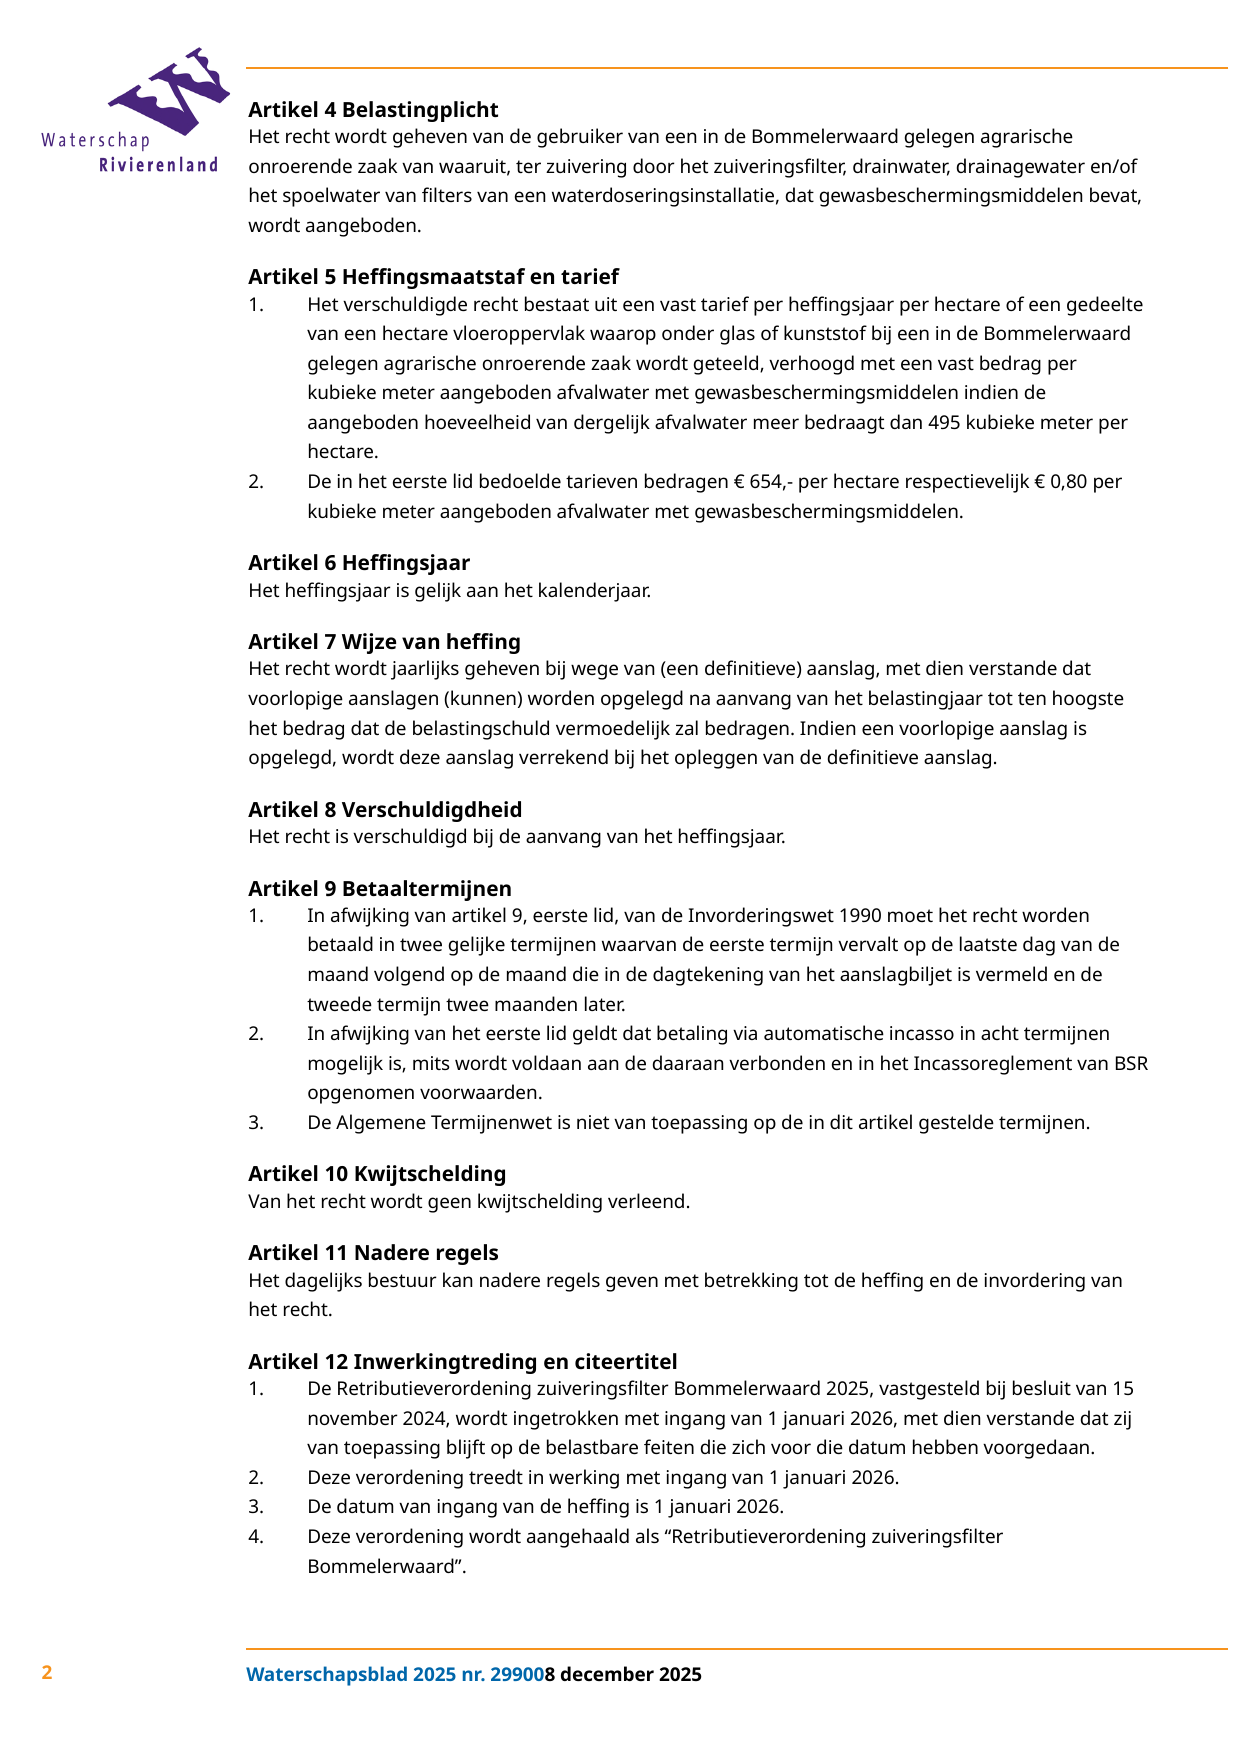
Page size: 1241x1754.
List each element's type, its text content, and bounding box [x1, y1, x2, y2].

list Deze verordening treedt in werking met ingang van 1 januari 2026. [248, 1464, 1152, 1490]
list De in het eerste lid bedoelde tarieven bedragen € 654,- per hectare respectievelijk € 0,80 per kubieke meter aangeboden afvalwater met gewasbeschermingsmiddelen. [248, 468, 1152, 524]
list In afwijking van artikel 9, eerste lid, van de Invorderingswet 1990 moet het recht worden betaald in twee gelijke termijnen waarvan de eerste termijn vervalt op de laatste dag van de maand volgend op de maand die in de dagtekening van het aanslagbiljet is vermeld en de tweede termijn twee maanden later. [248, 902, 1152, 1017]
list De Retributieverordening zuiveringsfilter Bommelerwaard 2025, vastgesteld bij besluit van 15 november 2024, wordt ingetrokken met ingang van 1 januari 2026, met dien verstande dat zij van toepassing blijft op de belastbare feiten die zich voor die datum hebben voorgedaan. [248, 1375, 1152, 1460]
text Artikel 12 Inwerkingtreding en citeertitel [248, 1347, 1152, 1375]
text Artikel 8 Verschuldigdheid [248, 795, 1152, 823]
text Artikel 7 Wijze van heffing [248, 627, 1152, 656]
text Artikel 10 Kwijtschelding [248, 1159, 1152, 1188]
text Artikel 6 Heffingsjaar [248, 548, 1152, 577]
text Artikel 4 Belastingplicht [248, 95, 1152, 123]
text Het recht wordt jaarlijks geheven bij wege van (een definitieve) aanslag, met dien verstande dat voorlopige aanslagen (kunnen) worden opgelegd na aanvang van het belastingjaar tot ten hoogste het bedrag dat de belastingschuld vermoedelijk zal bedragen. Indien een voorlopige aanslag is opgelegd, wordt deze aanslag verrekend bij het opleggen van de definitieve aanslag. [248, 656, 1152, 770]
text Artikel 5 Heffingsmaatstaf en tarief [248, 262, 1152, 291]
text Artikel 11 Nadere regels [248, 1238, 1152, 1267]
text Artikel 9 Betaaltermijnen [248, 874, 1152, 902]
picture [41, 47, 231, 172]
list Deze verordening wordt aangehaald als “Retributieverordening zuiveringsfilter Bommelerwaard”. [248, 1523, 1152, 1578]
text Het dagelijks bestuur kan nadere regels geven met betrekking tot de heffing en de invordering van het recht. [248, 1267, 1152, 1322]
text Het recht wordt geheven van de gebruiker van een in de Bommelerwaard gelegen agrarische onroerende zaak van waaruit, ter zuivering door het zuiveringsfilter, drainwater, drainagewater en/of het spoelwater van filters van een waterdoseringsinstallatie, dat gewasbeschermingsmiddelen bevat, wordt aangeboden. [248, 123, 1152, 238]
list De datum van ingang van de heffing is 1 januari 2026. [248, 1494, 1152, 1519]
text Van het recht wordt geen kwijtschelding verleend. [248, 1188, 1152, 1214]
list De Algemene Termijnenwet is niet van toepassing op de in dit artikel gestelde termijnen. [248, 1109, 1152, 1135]
text Het heffingsjaar is gelijk aan het kalenderjaar. [248, 577, 1152, 602]
list In afwijking van het eerste lid geldt dat betaling via automatische incasso in acht termijnen mogelijk is, mits wordt voldaan aan de daaraan verbonden en in het Incassoreglement van BSR opgenomen voorwaarden. [248, 1020, 1152, 1105]
text Het recht is verschuldigd bij de aanvang van het heffingsjaar. [248, 823, 1152, 849]
list Het verschuldigde recht bestaat uit een vast tarief per heffingsjaar per hectare of een gedeelte van een hectare vloeroppervlak waarop onder glas of kunststof bij een in de Bommelerwaard gelegen agrarische onroerende zaak wordt geteeld, verhoogd met een vast bedrag per kubieke meter aangeboden afvalwater met gewasbeschermingsmiddelen indien de aangeboden hoeveelheid van dergelijk afvalwater meer bedraagt dan 495 kubieke meter per hectare. [248, 291, 1152, 464]
